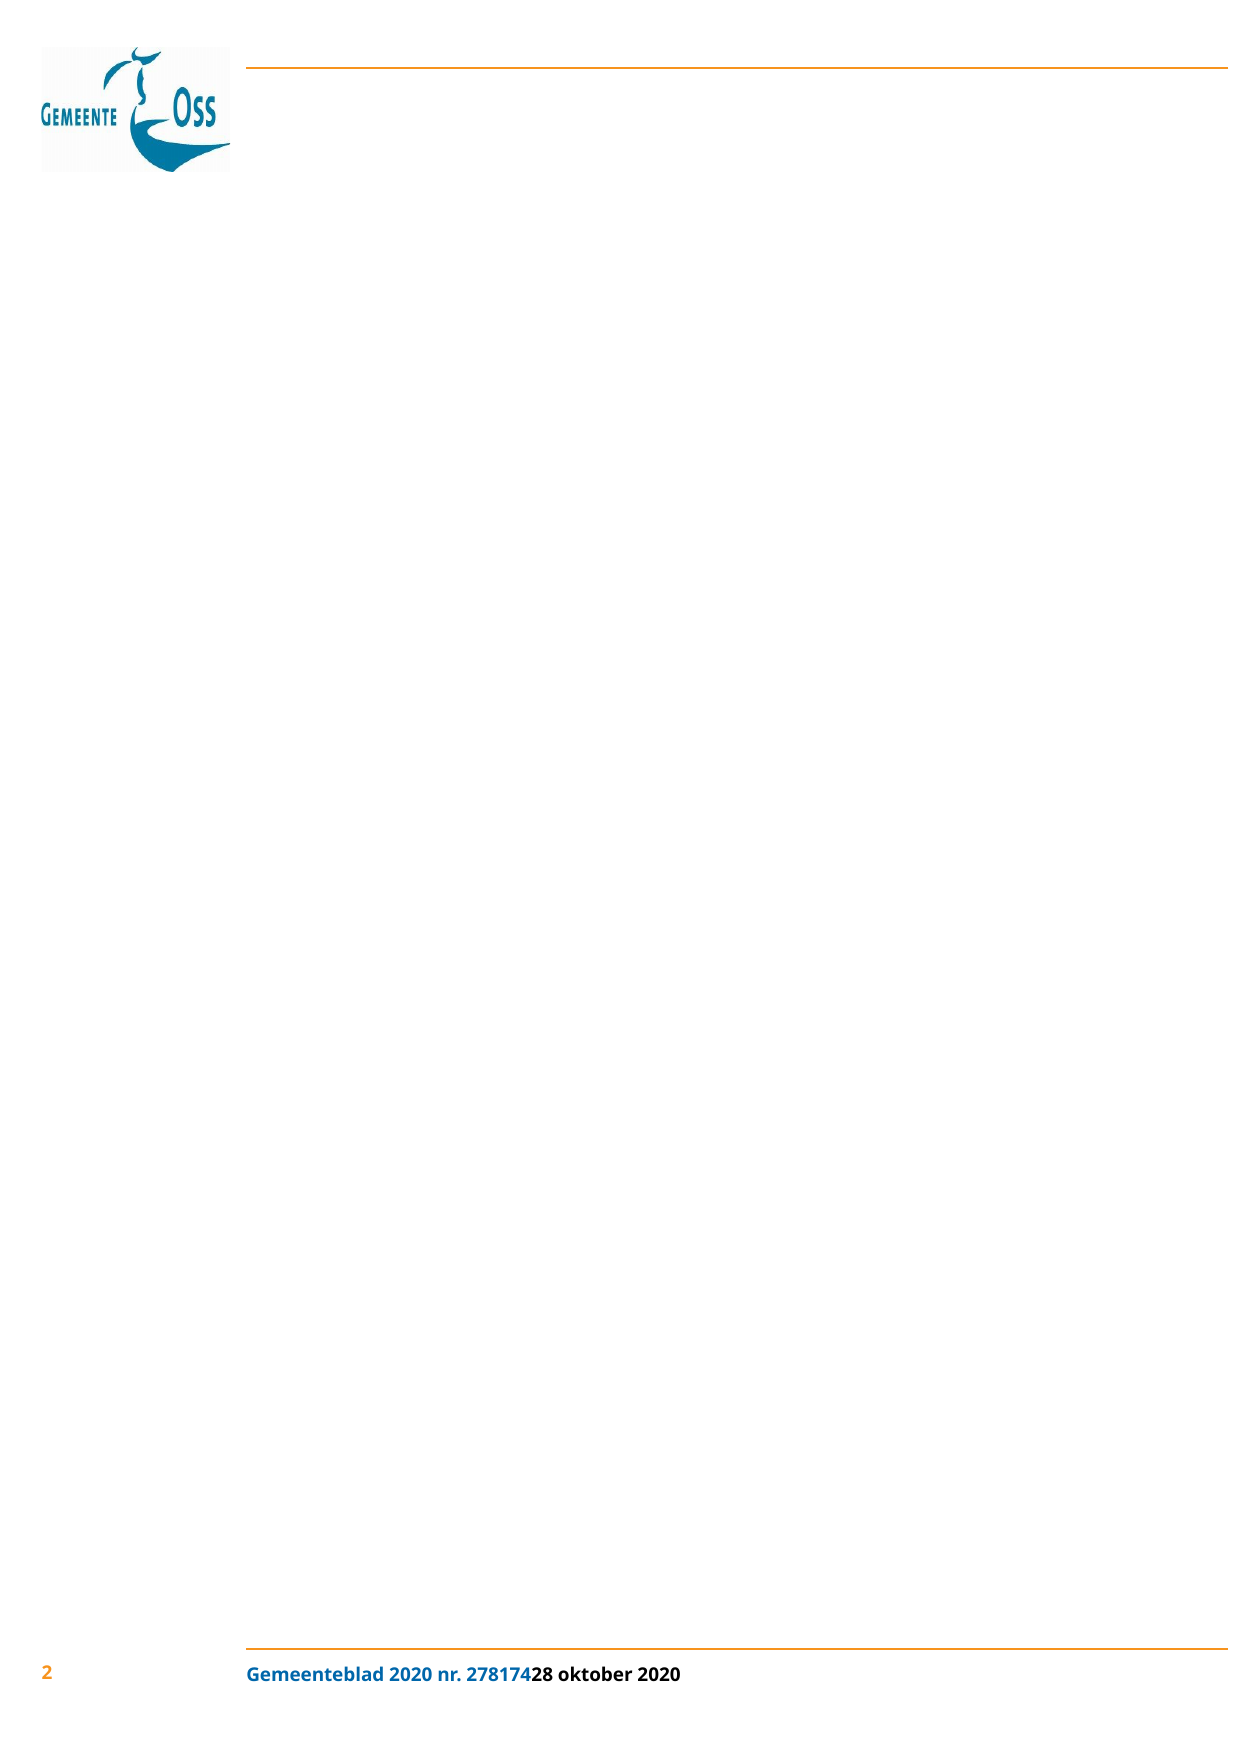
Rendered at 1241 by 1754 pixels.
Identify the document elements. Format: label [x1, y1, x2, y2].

picture [41, 47, 231, 172]
